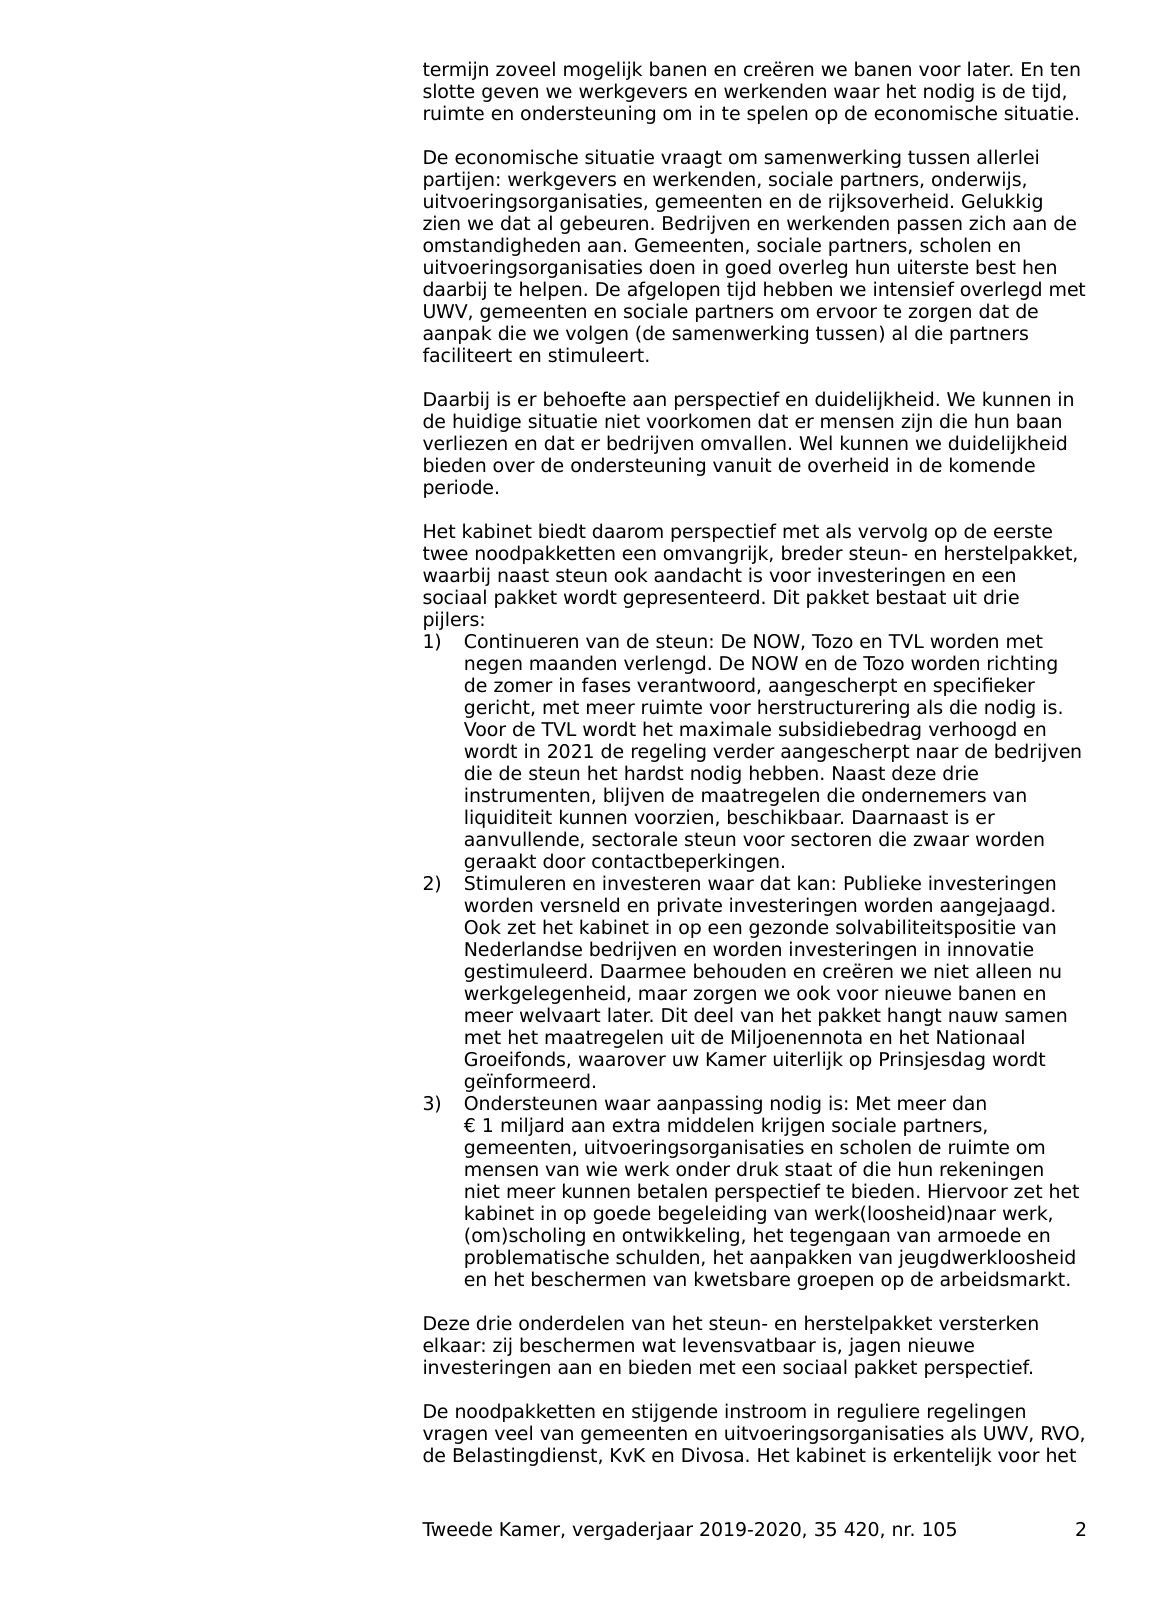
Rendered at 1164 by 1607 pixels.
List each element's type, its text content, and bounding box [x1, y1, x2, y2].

text 3) Ondersteunen waar aanpassing nodig is: Met meer dan € 1 miljard aan extra middelen krijgen sociale partners, gemeenten, uitvoeringsorganisaties en scholen de ruimte om mensen van wie werk onder druk staat of die hun rekeningen niet meer kunnen betalen perspectief te bieden. Hiervoor zet het kabinet in op goede begeleiding van werk(loosheid)naar werk, (om)scholing en ontwikkeling, het tegengaan van armoede en problematische schulden, het aanpakken van jeugdwerkloosheid en het beschermen van kwetsbare groepen op de arbeidsmarkt. [422, 1093, 1087, 1291]
text Daarbij is er behoefte aan perspectief en duidelijkheid. We kunnen in de huidige situatie niet voorkomen dat er mensen zijn die hun baan verliezen en dat er bedrijven omvallen. Wel kunnen we duidelijkheid bieden over de ondersteuning vanuit de overheid in de komende periode. [422, 389, 1087, 499]
text 2) Stimuleren en investeren waar dat kan: Publieke investeringen worden versneld en private investeringen worden aangejaagd. Ook zet het kabinet in op een gezonde solvabiliteitspositie van Nederlandse bedrijven en worden investeringen in innovatie gestimuleerd. Daarmee behouden en creëren we niet alleen nu werkgelegenheid, maar zorgen we ook voor nieuwe banen en meer welvaart later. Dit deel van het pakket hangt nauw samen met het maatregelen uit de Miljoenennota en het Nationaal Groeifonds, waarover uw Kamer uiterlijk op Prinsjesdag wordt geïnformeerd. [422, 873, 1087, 1093]
text De economische situatie vraagt om samenwerking tussen allerlei partijen: werkgevers en werkenden, sociale partners, onderwijs, uitvoeringsorganisaties, gemeenten en de rijksoverheid. Gelukkig zien we dat al gebeuren. Bedrijven en werkenden passen zich aan de omstandigheden aan. Gemeenten, sociale partners, scholen en uitvoeringsorganisaties doen in goed overleg hun uiterste best hen daarbij te helpen. De afgelopen tijd hebben we intensief overlegd met UWV, gemeenten en sociale partners om ervoor te zorgen dat de aanpak die we volgen (de samenwerking tussen) al die partners faciliteert en stimuleert. [422, 147, 1087, 367]
text Deze drie onderdelen van het steun- en herstelpakket versterken elkaar: zij beschermen wat levensvatbaar is, jagen nieuwe investeringen aan en bieden met een sociaal pakket perspectief. [422, 1313, 1087, 1379]
text Het kabinet biedt daarom perspectief met als vervolg op de eerste twee noodpakketten een omvangrijk, breder steun- en herstelpakket, waarbij naast steun ook aandacht is voor investeringen en een sociaal pakket wordt gepresenteerd. Dit pakket bestaat uit drie pijlers: [422, 521, 1087, 631]
text De noodpakketten en stijgende instroom in reguliere regelingen vragen veel van gemeenten en uitvoeringsorganisaties als UWV, RVO, de Belastingdienst, KvK en Divosa. Het kabinet is erkentelijk voor het [422, 1401, 1087, 1467]
text 1) Continueren van de steun: De NOW, Tozo en TVL worden met negen maanden verlengd. De NOW en de Tozo worden richting de zomer in fases verantwoord, aangescherpt en specifieker gericht, met meer ruimte voor herstructurering als die nodig is. Voor de TVL wordt het maximale subsidiebedrag verhoogd en wordt in 2021 de regeling verder aangescherpt naar de bedrijven die de steun het hardst nodig hebben. Naast deze drie instrumenten, blijven de maatregelen die ondernemers van liquiditeit kunnen voorzien, beschikbaar. Daarnaast is er aanvullende, sectorale steun voor sectoren die zwaar worden geraakt door contactbeperkingen. [422, 631, 1087, 873]
text termijn zoveel mogelijk banen en creëren we banen voor later. En ten slotte geven we werkgevers en werkenden waar het nodig is de tijd, ruimte en ondersteuning om in te spelen op de economische situatie. [422, 59, 1087, 125]
